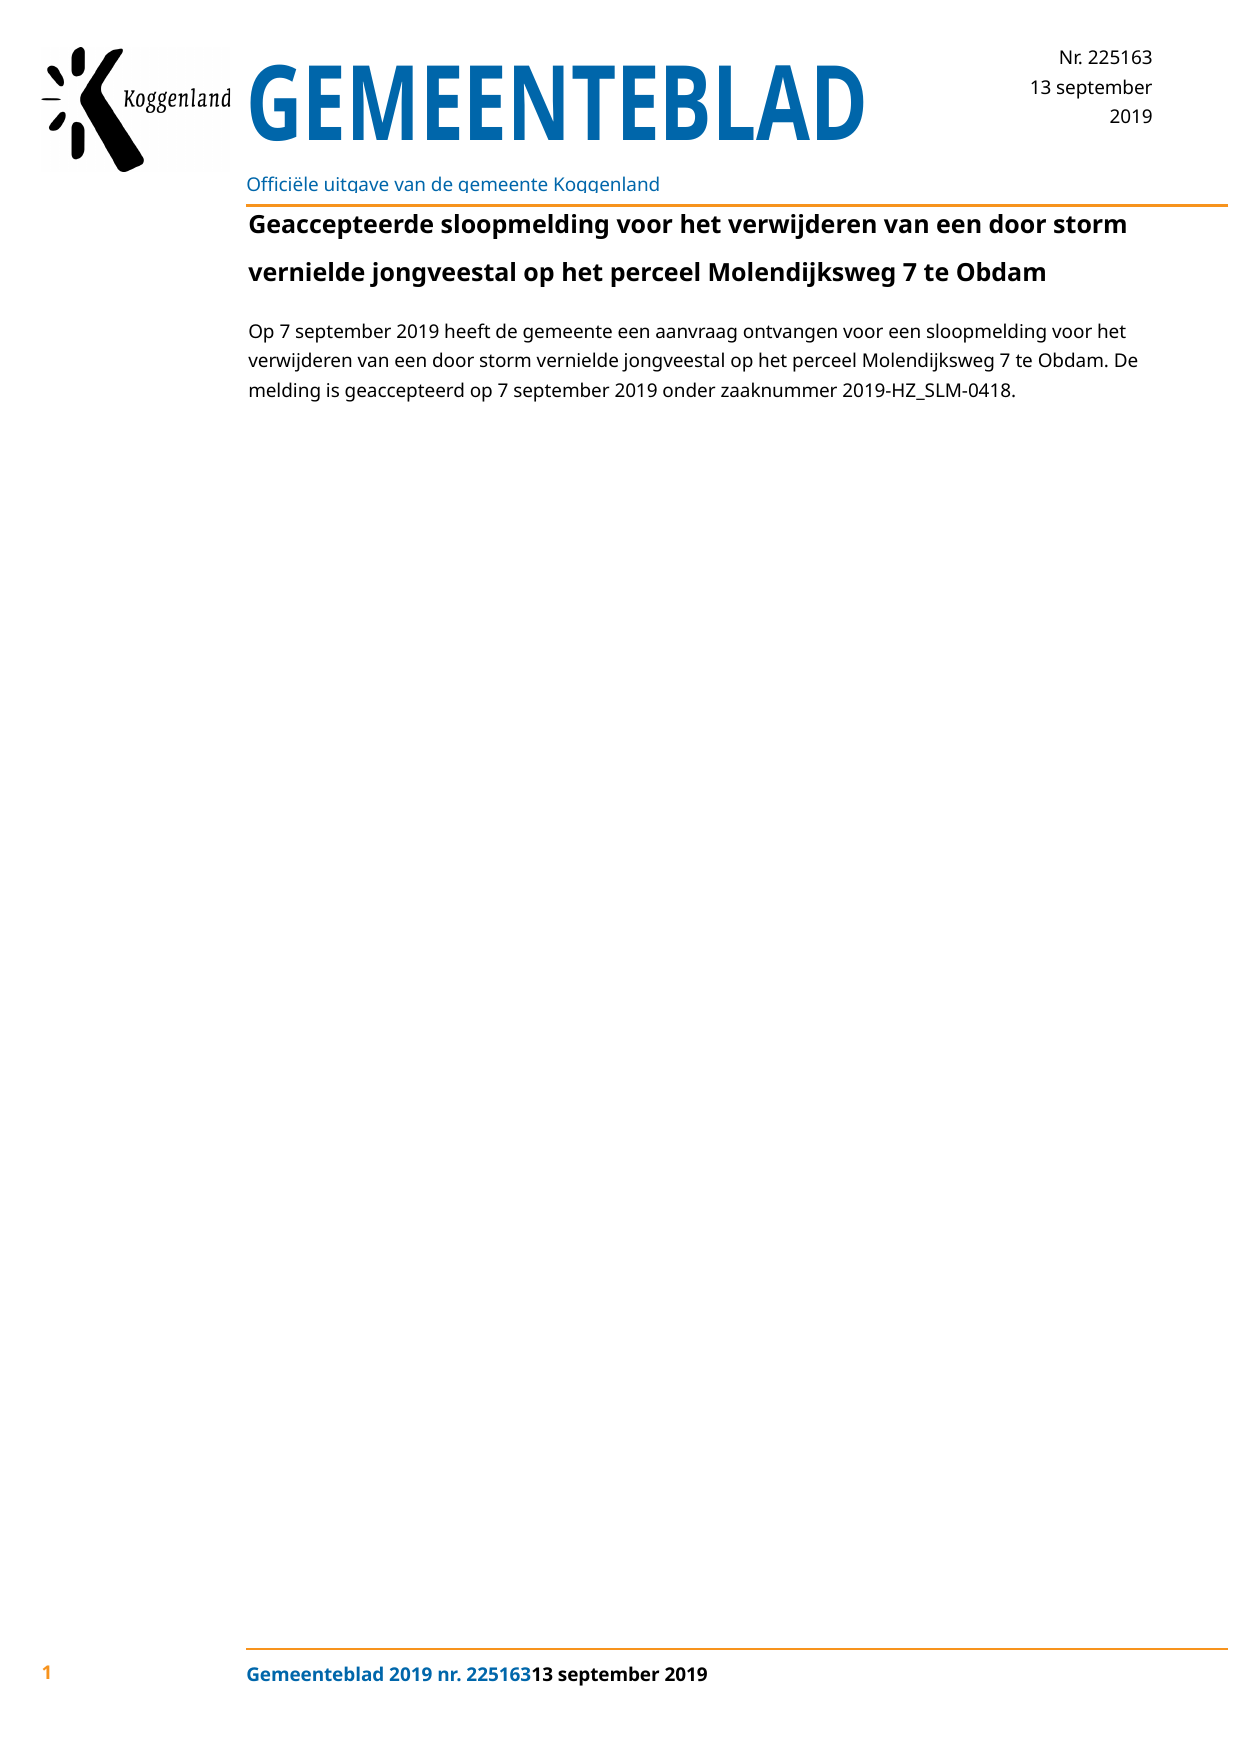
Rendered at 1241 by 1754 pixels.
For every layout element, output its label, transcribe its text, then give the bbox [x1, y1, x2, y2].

text Geaccepteerde sloopmelding voor het verwijderen van een door storm vernielde jongveestal op het perceel Molendijksweg 7 te Obdam [248, 207, 1152, 288]
text Op 7 september 2019 heeft de gemeente een aanvraag ontvangen voor een sloopmelding voor het verwijderen van een door storm vernielde jongveestal op het perceel Molendijksweg 7 te Obdam. De melding is geaccepteerd op 7 september 2019 onder zaaknummer 2019-HZ_SLM-0418. [248, 318, 1152, 403]
picture [41, 47, 231, 172]
